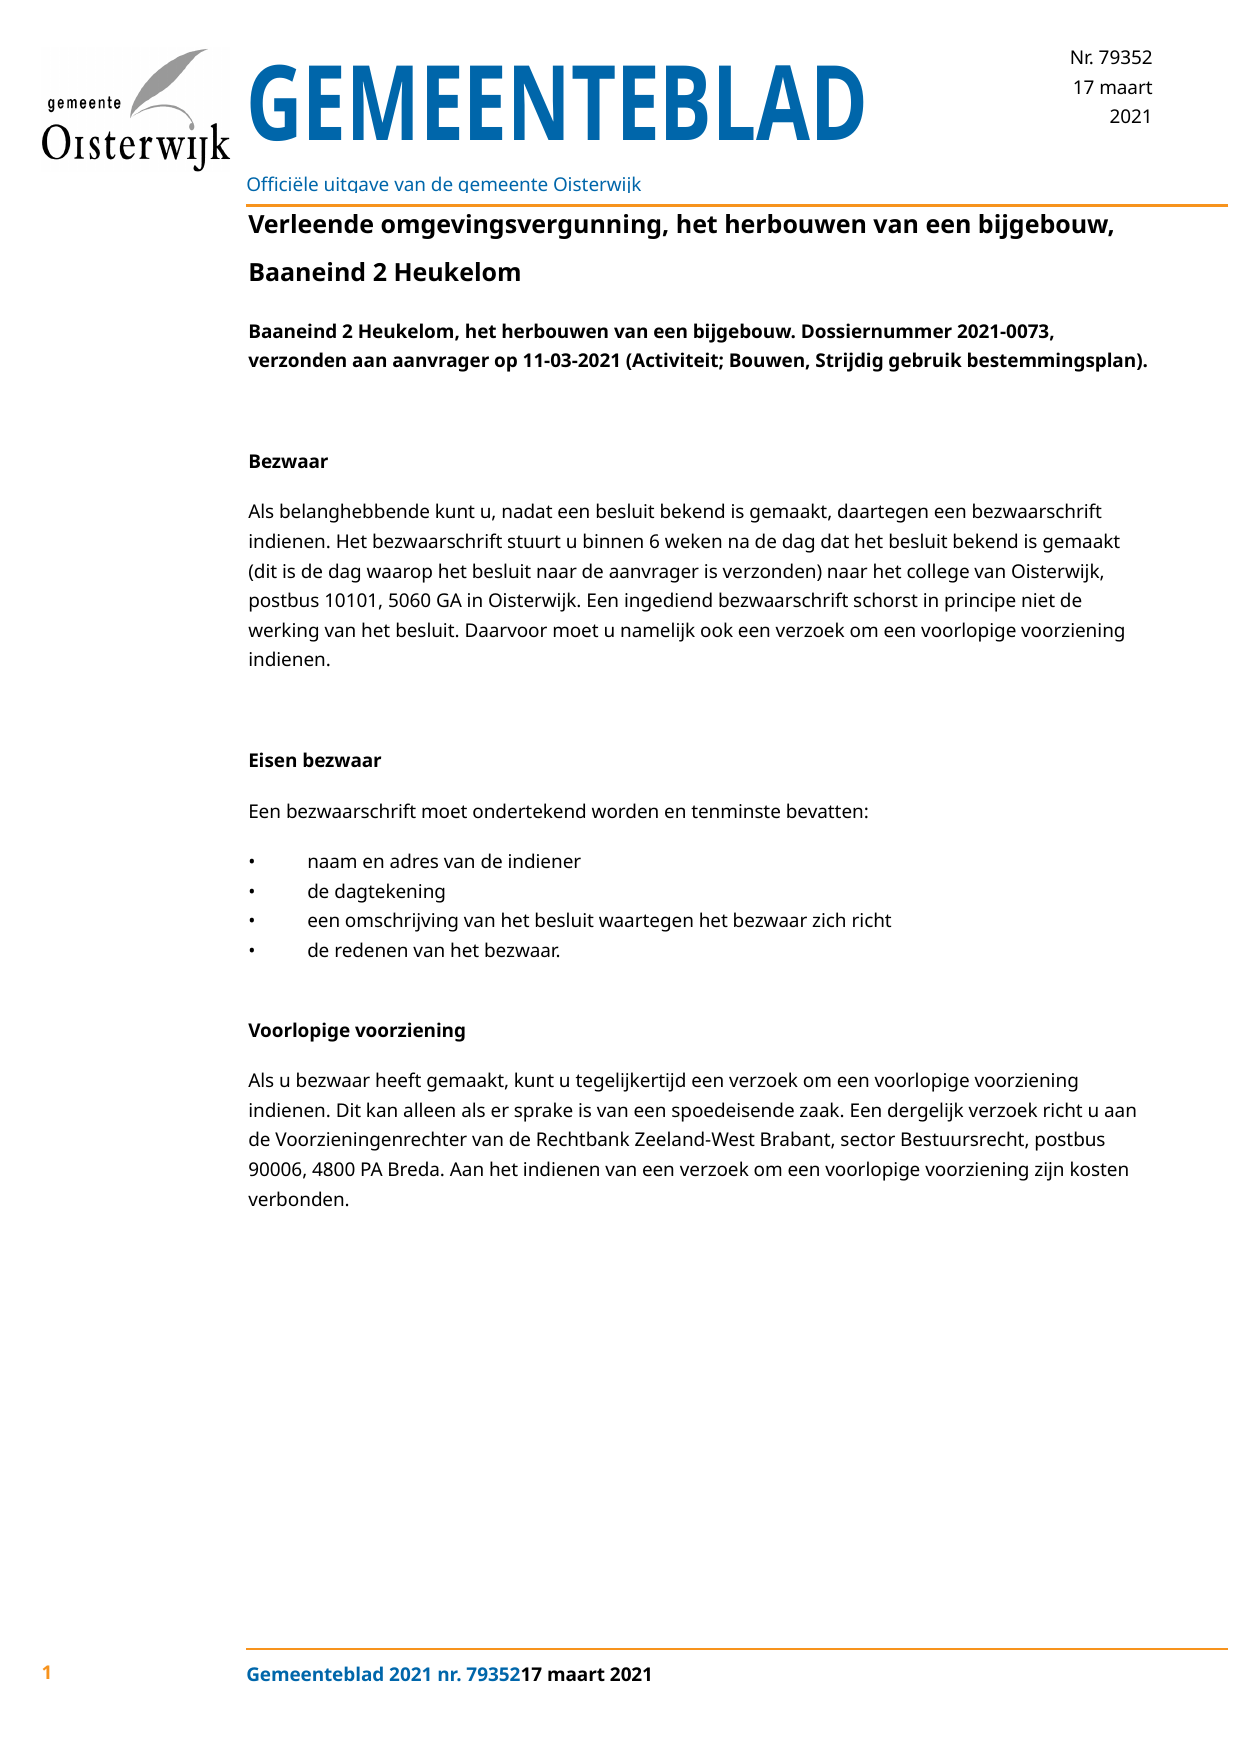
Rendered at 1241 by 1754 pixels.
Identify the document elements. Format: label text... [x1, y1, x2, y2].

text Verleende omgevingsvergunning, het herbouwen van een bijgebouw, Baaneind 2 Heukelom [248, 207, 1152, 288]
list de redenen van het bezwaar. [248, 937, 1152, 963]
picture [41, 47, 231, 172]
text Voorlopige voorziening [248, 1017, 1152, 1043]
list een omschrijving van het besluit waartegen het bezwaar zich richt [248, 907, 1152, 933]
text Als belanghebbende kunt u, nadat een besluit bekend is gemaakt, daartegen een bezwaarschrift indienen. Het bezwaarschrift stuurt u binnen 6 weken na de dag dat het besluit bekend is gemaakt (dit is de dag waarop het besluit naar de aanvrager is verzonden) naar het college van Oisterwijk, postbus 10101, 5060 GA in Oisterwijk. Een ingediend bezwaarschrift schorst in principe niet de werking van het besluit. Daarvoor moet u namelijk ook een verzoek om een voorlopige voorziening indienen. [248, 499, 1152, 672]
list de dagtekening [248, 878, 1152, 904]
text Baaneind 2 Heukelom, het herbouwen van een bijgebouw. Dossiernummer 2021-0073, verzonden aan aanvrager op 11-03-2021 (Activiteit; Bouwen, Strijdig gebruik bestemmingsplan). [248, 318, 1152, 373]
text Eisen bezwaar [248, 747, 1152, 773]
text Een bezwaarschrift moet ondertekend worden en tenminste bevatten: [248, 798, 1152, 824]
text Bezwaar [248, 448, 1152, 474]
list naam en adres van de indiener [248, 848, 1152, 874]
text Als u bezwaar heeft gemaakt, kunt u tegelijkertijd een verzoek om een voorlopige voorziening indienen. Dit kan alleen als er sprake is van een spoedeisende zaak. Een dergelijk verzoek richt u aan de Voorzieningenrechter van de Rechtbank Zeeland-West Brabant, sector Bestuursrecht, postbus 90006, 4800 PA Breda. Aan het indienen van een verzoek om een voorlopige voorziening zijn kosten verbonden. [248, 1067, 1152, 1212]
